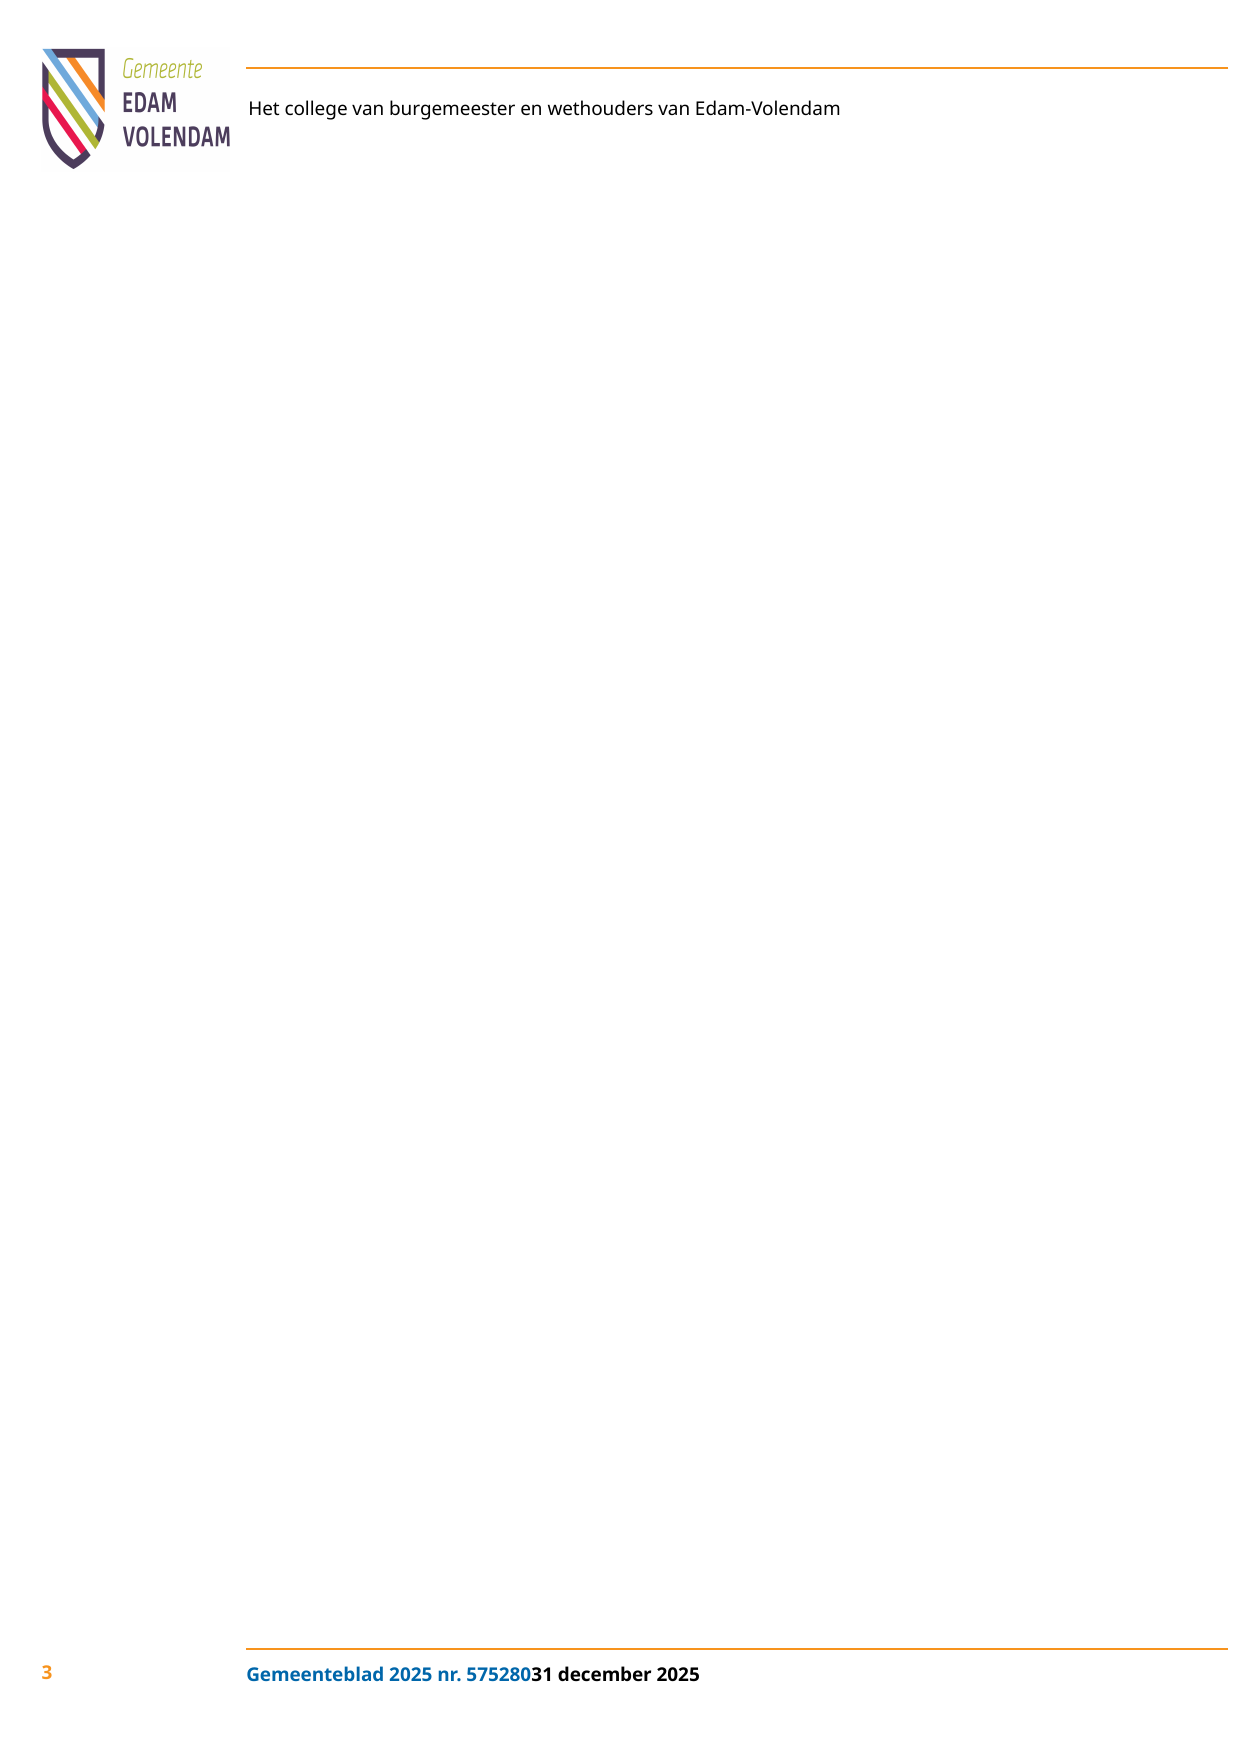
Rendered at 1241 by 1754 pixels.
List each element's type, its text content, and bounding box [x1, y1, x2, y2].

text Het college van burgemeester en wethouders van Edam-Volendam [248, 95, 1152, 121]
picture [41, 47, 231, 172]
